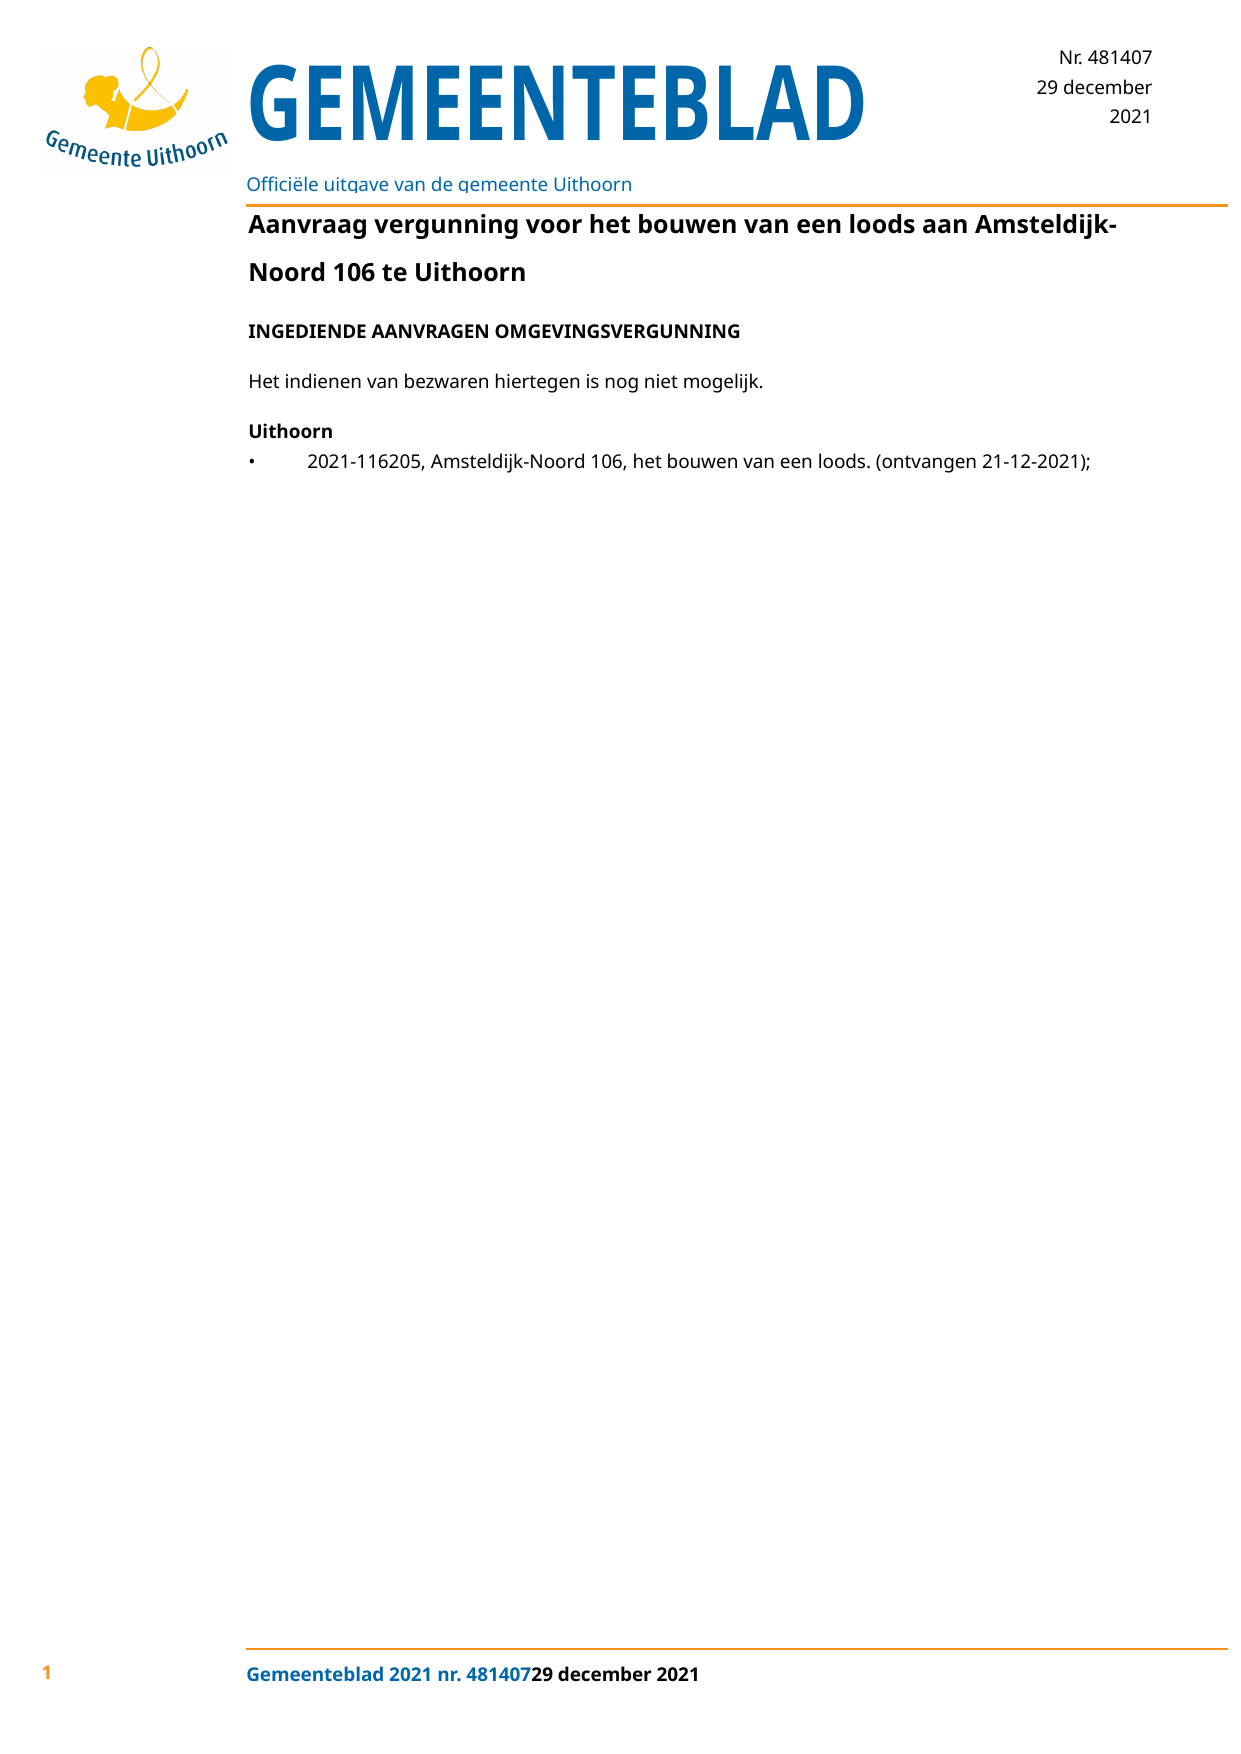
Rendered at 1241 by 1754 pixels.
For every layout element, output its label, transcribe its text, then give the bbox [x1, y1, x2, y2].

text Uithoorn [248, 419, 1152, 444]
picture [41, 47, 231, 172]
list 2021-116205, Amsteldijk-Noord 106, het bouwen van een loods. (ontvangen 21-12-2021); [248, 448, 1152, 474]
text Het indienen van bezwaren hiertegen is nog niet mogelijk. [248, 368, 1152, 394]
text Aanvraag vergunning voor het bouwen van een loods aan Amsteldijk-Noord 106 te Uithoorn [248, 207, 1152, 288]
text INGEDIENDE AANVRAGEN OMGEVINGSVERGUNNING [248, 318, 1152, 344]
